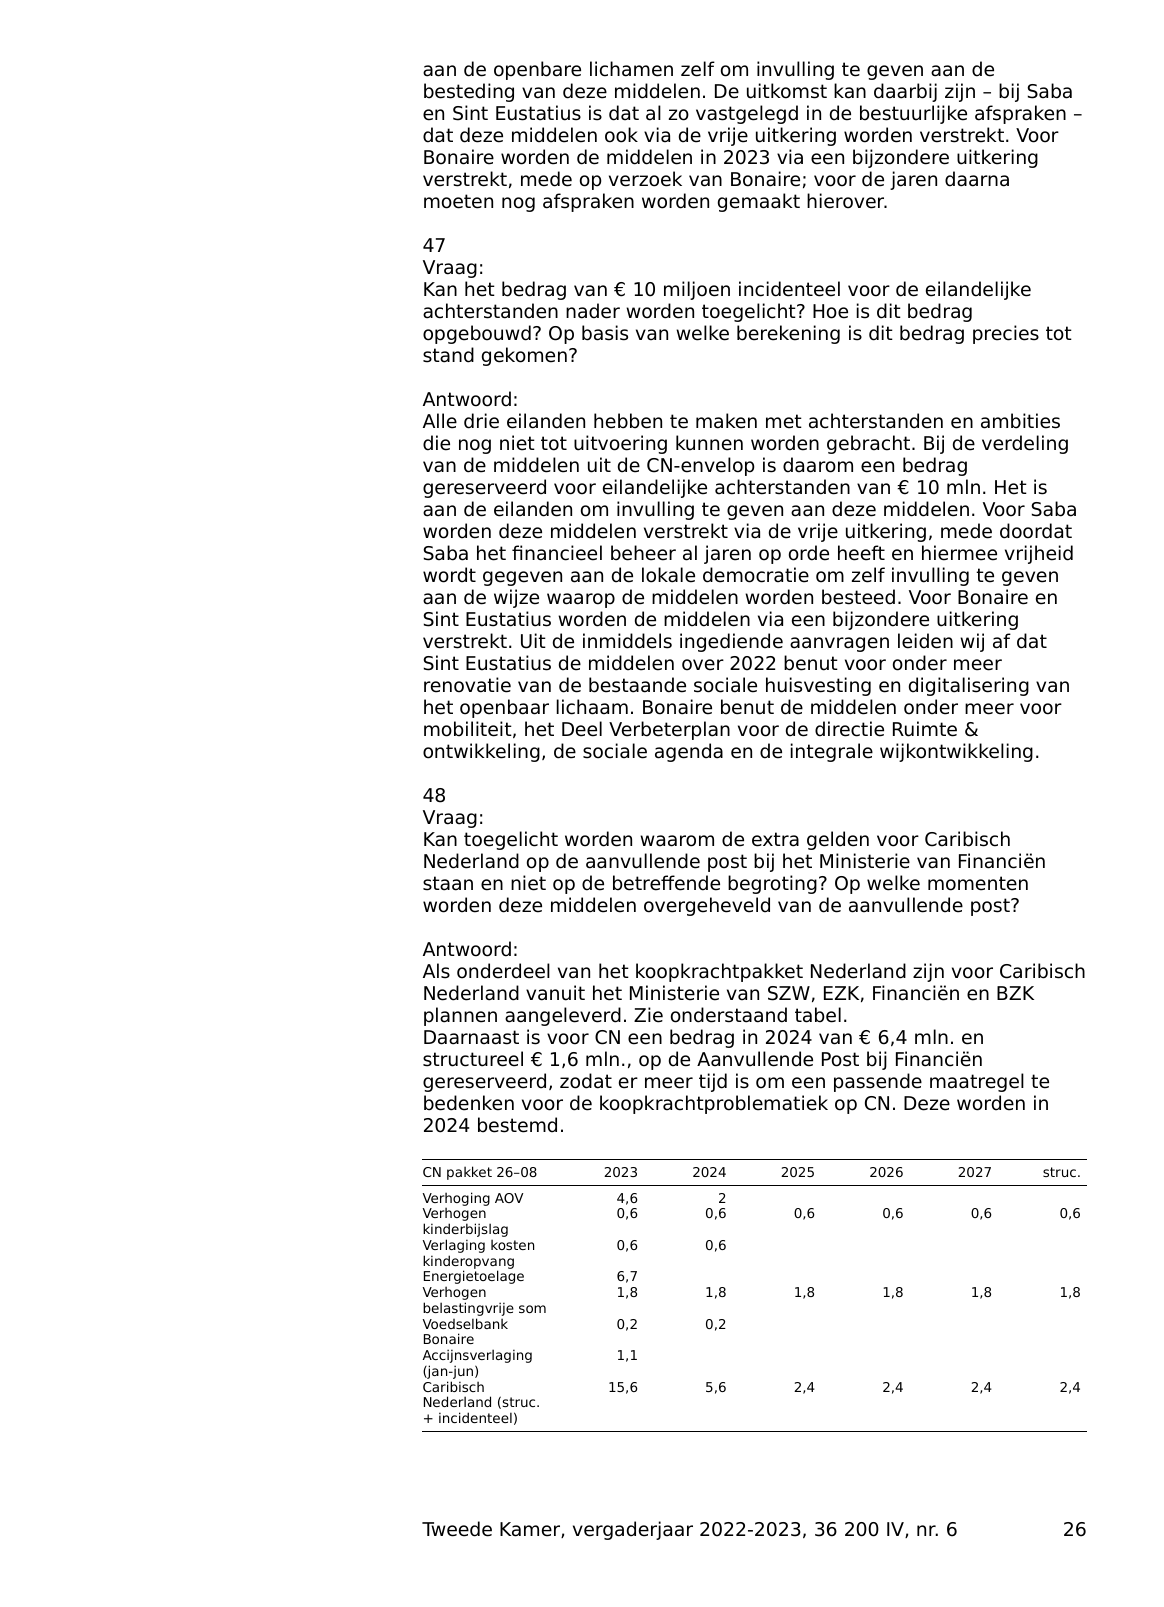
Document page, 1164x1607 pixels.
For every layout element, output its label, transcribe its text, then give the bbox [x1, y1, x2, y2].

text aan de openbare lichamen zelf om invulling te geven aan de besteding van deze middelen. De uitkomst kan daarbij zijn – bij Saba en Sint Eustatius is dat al zo vastgelegd in de bestuurlijke afspraken – dat deze middelen ook via de vrije uitkering worden verstrekt. Voor Bonaire worden de middelen in 2023 via een bijzondere uitkering verstrekt, mede op verzoek van Bonaire; voor de jaren daarna moeten nog afspraken worden gemaakt hierover. [422, 59, 1087, 213]
table_cell 4,6 [555, 1186, 644, 1206]
table_cell Verhogen kinderbijslag [422, 1206, 555, 1238]
table_cell [821, 1186, 909, 1206]
text Daarnaast is voor CN een bedrag in 2024 van € 6,4 mln. en structureel € 1,6 mln., op de Aanvullende Post bij Financiën gereserveerd, zodat er meer tijd is om een passende maatregel te bedenken voor de koopkrachtproblematiek op CN. Deze worden in 2024 bestemd. [422, 1027, 1087, 1137]
table_cell 2,4 [998, 1379, 1087, 1431]
table_cell 0,6 [644, 1238, 732, 1269]
table_cell 0,6 [821, 1206, 909, 1238]
text Vraag: [422, 807, 1087, 829]
text Kan toegelicht worden waarom de extra gelden voor Caribisch Nederland op de aanvullende post bij het Ministerie van Financiën staan en niet op de betreffende begroting? Op welke momenten worden deze middelen overgeheveld van de aanvullende post? [422, 829, 1087, 917]
table_cell [644, 1348, 732, 1379]
text Als onderdeel van het koopkrachtpakket Nederland zijn voor Caribisch Nederland vanuit het Ministerie van SZW, EZK, Financiën en BZK plannen aangeleverd. Zie onderstaand tabel. [422, 961, 1087, 1027]
table_cell [910, 1269, 998, 1285]
table_header CN pakket 26–08 [422, 1160, 555, 1185]
table_cell 2,4 [732, 1379, 821, 1431]
table_cell 0,6 [998, 1206, 1087, 1238]
table_cell 1,8 [555, 1285, 644, 1316]
table_cell Accijnsverlaging (jan-jun) [422, 1348, 555, 1379]
table_cell [910, 1316, 998, 1348]
table_cell Caribisch Nederland (struc. + incidenteel) [422, 1379, 555, 1431]
text 48 [422, 785, 1087, 807]
table_cell Voedselbank Bonaire [422, 1316, 555, 1348]
table_cell Energietoelage [422, 1269, 555, 1285]
table_cell 0,6 [555, 1238, 644, 1269]
table_cell [998, 1348, 1087, 1379]
table_cell 15,6 [555, 1379, 644, 1431]
table_cell 2 [644, 1186, 732, 1206]
table_cell 1,8 [998, 1285, 1087, 1316]
table_header 2025 [732, 1160, 821, 1185]
table_cell [821, 1269, 909, 1285]
table_cell 1,8 [821, 1285, 909, 1316]
table_cell 2,4 [821, 1379, 909, 1431]
table_header 2024 [644, 1160, 732, 1185]
table_cell [732, 1348, 821, 1379]
table_cell [732, 1238, 821, 1269]
table_cell [821, 1238, 909, 1269]
text Antwoord: [422, 939, 1087, 961]
table_cell 0,2 [644, 1316, 732, 1348]
text Antwoord: [422, 389, 1087, 411]
table_cell [732, 1186, 821, 1206]
text 47 [422, 235, 1087, 257]
table_cell [821, 1316, 909, 1348]
table_cell 0,2 [555, 1316, 644, 1348]
table_cell 0,6 [555, 1206, 644, 1238]
table_cell [998, 1316, 1087, 1348]
table_cell 6,7 [555, 1269, 644, 1285]
table_cell 5,6 [644, 1379, 732, 1431]
table_cell [910, 1348, 998, 1379]
table_cell [910, 1238, 998, 1269]
table_header 2023 [555, 1160, 644, 1185]
text Alle drie eilanden hebben te maken met achterstanden en ambities die nog niet tot uitvoering kunnen worden gebracht. Bij de verdeling van de middelen uit de CN-envelop is daarom een bedrag gereserveerd voor eilandelijke achterstanden van € 10 mln. Het is aan de eilanden om invulling te geven aan deze middelen. Voor Saba worden deze middelen verstrekt via de vrije uitkering, mede doordat Saba het financieel beheer al jaren op orde heeft en hiermee vrijheid wordt gegeven aan de lokale democratie om zelf invulling te geven aan de wijze waarop de middelen worden besteed. Voor Bonaire en Sint Eustatius worden de middelen via een bijzondere uitkering verstrekt. Uit de inmiddels ingediende aanvragen leiden wij af dat Sint Eustatius de middelen over 2022 benut voor onder meer renovatie van de bestaande sociale huisvesting en digitalisering van het openbaar lichaam. Bonaire benut de middelen onder meer voor mobiliteit, het Deel Verbeterplan voor de directie Ruimte & ontwikkeling, de sociale agenda en de integrale wijkontwikkeling. [422, 411, 1087, 763]
table_cell [821, 1348, 909, 1379]
table_cell [732, 1316, 821, 1348]
table_cell 2,4 [910, 1379, 998, 1431]
table_cell Verlaging kosten kinderopvang [422, 1238, 555, 1269]
table_cell 1,8 [910, 1285, 998, 1316]
table_cell 1,8 [644, 1285, 732, 1316]
table_cell 0,6 [732, 1206, 821, 1238]
table_cell [644, 1269, 732, 1285]
text Vraag: [422, 257, 1087, 279]
table_cell 0,6 [910, 1206, 998, 1238]
table_cell [998, 1186, 1087, 1206]
table_cell [998, 1238, 1087, 1269]
table_cell [732, 1269, 821, 1285]
table_cell Verhoging AOV [422, 1186, 555, 1206]
table_cell [910, 1186, 998, 1206]
text Kan het bedrag van € 10 miljoen incidenteel voor de eilandelijke achterstanden nader worden toegelicht? Hoe is dit bedrag opgebouwd? Op basis van welke berekening is dit bedrag precies tot stand gekomen? [422, 279, 1087, 367]
table_cell Verhogen belastingvrije som [422, 1285, 555, 1316]
table_cell [998, 1269, 1087, 1285]
table_header 2026 [821, 1160, 909, 1185]
table_cell 1,1 [555, 1348, 644, 1379]
table_cell 0,6 [644, 1206, 732, 1238]
table_header 2027 [910, 1160, 998, 1185]
table_cell 1,8 [732, 1285, 821, 1316]
table_header struc. [998, 1160, 1087, 1185]
